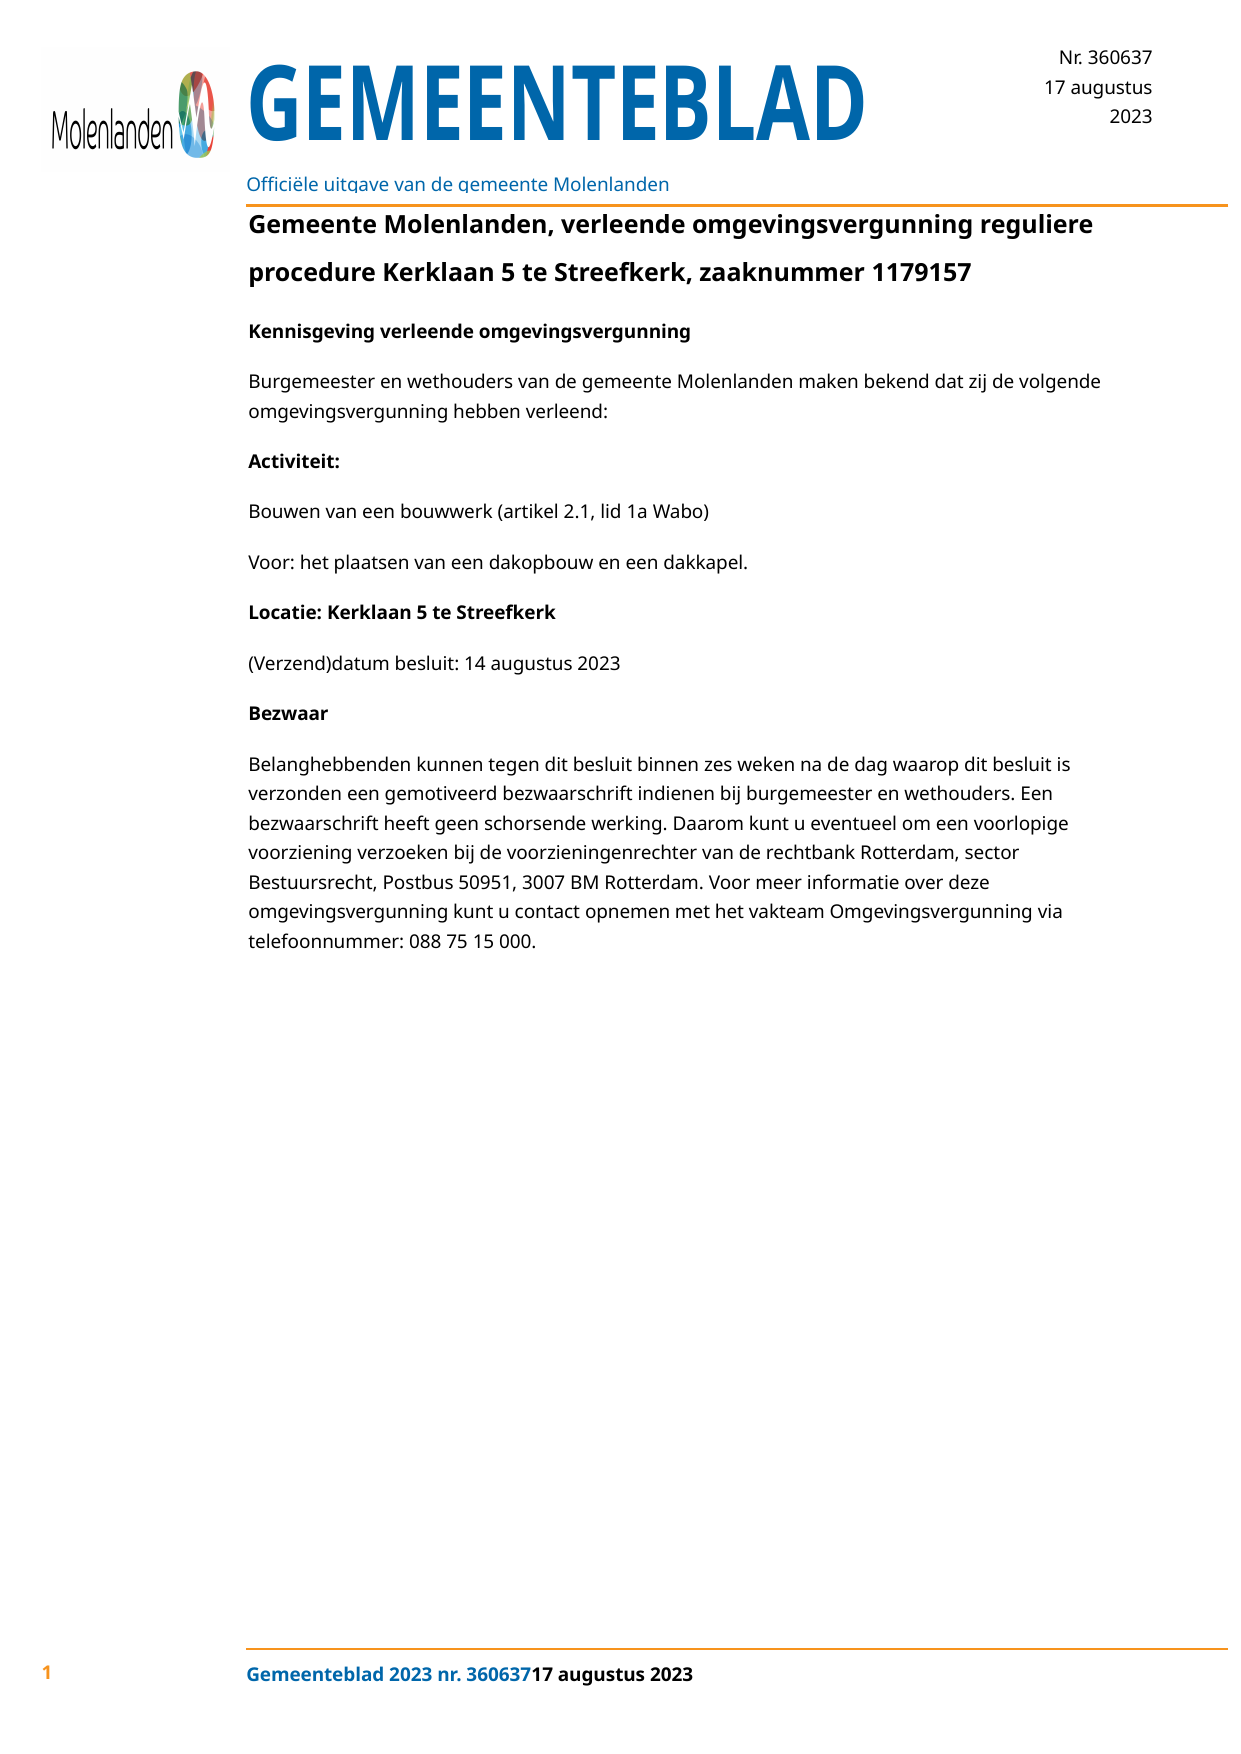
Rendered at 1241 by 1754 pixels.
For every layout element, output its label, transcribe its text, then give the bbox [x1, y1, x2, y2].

text Bouwen van een bouwwerk (artikel 2.1, lid 1a Wabo) [248, 499, 1152, 524]
text Voor: het plaatsen van een dakopbouw en een dakkapel. [248, 549, 1152, 575]
text Bezwaar [248, 700, 1152, 726]
text (Verzend)datum besluit: 14 augustus 2023 [248, 650, 1152, 676]
picture [41, 47, 231, 172]
text Activiteit: [248, 448, 1152, 474]
text Burgemeester en wethouders van de gemeente Molenlanden maken bekend dat zij de volgende omgevingsvergunning hebben verleend: [248, 368, 1152, 424]
text Kennisgeving verleende omgevingsvergunning [248, 318, 1152, 344]
text Locatie: Kerklaan 5 te Streefkerk [248, 599, 1152, 625]
text Belanghebbenden kunnen tegen dit besluit binnen zes weken na de dag waarop dit besluit is verzonden een gemotiveerd bezwaarschrift indienen bij burgemeester en wethouders. Een bezwaarschrift heeft geen schorsende werking. Daarom kunt u eventueel om een voorlopige voorziening verzoeken bij de voorzieningenrechter van de rechtbank Rotterdam, sector Bestuursrecht, Postbus 50951, 3007 BM Rotterdam. Voor meer informatie over deze omgevingsvergunning kunt u contact opnemen met het vakteam Omgevingsvergunning via telefoonnummer: 088 75 15 000. [248, 751, 1152, 954]
text Gemeente Molenlanden, verleende omgevingsvergunning reguliere procedure Kerklaan 5 te Streefkerk, zaaknummer 1179157 [248, 207, 1152, 288]
